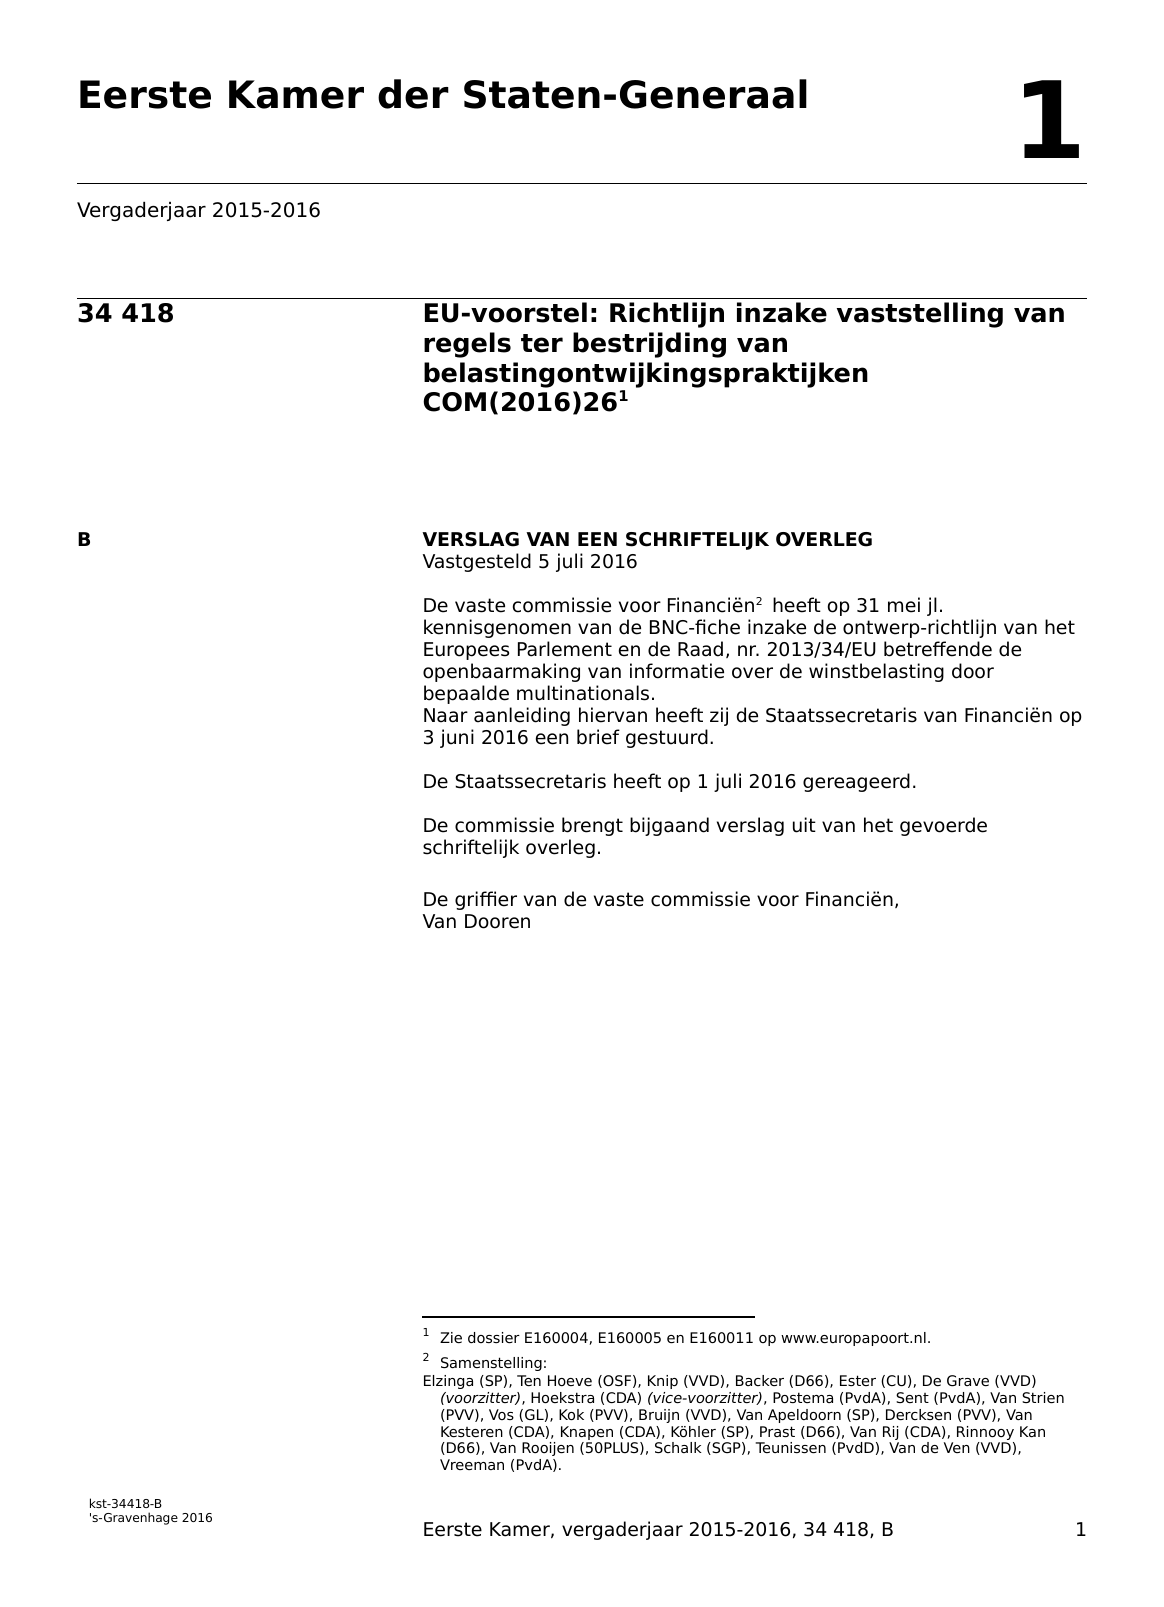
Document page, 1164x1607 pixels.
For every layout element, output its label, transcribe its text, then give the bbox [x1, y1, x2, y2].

table_cell Vergaderjaar 2015-2016 [77, 184, 1087, 298]
text kst-34418-B [88, 1497, 323, 1511]
text De vaste commissie voor Financiën heeft op 31 mei jl. kennisgenomen van de BNC-fiche inzake de ontwerp-richtlijn van het Europees Parlement en de Raad, nr. 2013/34/EU betreffende de openbaarmaking van informatie over de winstbelasting door bepaalde multinationals. [422, 595, 1087, 705]
table_header 1 [886, 59, 1087, 183]
subtitle 34 418 EU-voorstel: Richtlijn inzake vaststelling van regels ter bestrijding van belastingontwijkingspraktijken COM(2016)26 [77, 299, 1087, 418]
text Vastgesteld 5 juli 2016 [422, 551, 1087, 573]
subtitle B VERSLAG VAN EEN SCHRIFTELIJK OVERLEG [77, 529, 1087, 551]
text De griffier van de vaste commissie voor Financiën, Van Dooren [422, 889, 1087, 933]
text Zie dossier E160004, E160005 en E160011 op www.europapoort.nl. [422, 1326, 1087, 1348]
text De commissie brengt bijgaand verslag uit van het gevoerde schriftelijk overleg. [422, 815, 1087, 859]
text Elzinga (SP), Ten Hoeve (OSF), Knip (VVD), Backer (D66), Ester (CU), De Grave (VVD) (voorzitter), Hoekstra (CDA) (vice-voorzitter), Postema (PvdA), Sent (PvdA), Van Strien (PVV), Vos (GL), Kok (PVV), Bruijn (VVD), Van Apeldoorn (SP), Dercksen (PVV), Van Kesteren (CDA), Knapen (CDA), Köhler (SP), Prast (D66), Van Rij (CDA), Rinnooy Kan (D66), Van Rooijen (50PLUS), Schalk (SGP), Teunissen (PvdD), Van de Ven (VVD), Vreeman (PvdA). [422, 1373, 1087, 1474]
text 's-Gravenhage 2016 [88, 1511, 323, 1525]
text Naar aanleiding hiervan heeft zij de Staatssecretaris van Financiën op 3 juni 2016 een brief gestuurd. [422, 705, 1087, 749]
text De Staatssecretaris heeft op 1 juli 2016 gereageerd. [422, 771, 1087, 793]
table_header Eerste Kamer der Staten-Generaal [77, 59, 886, 183]
text Samenstelling: [422, 1351, 1087, 1373]
